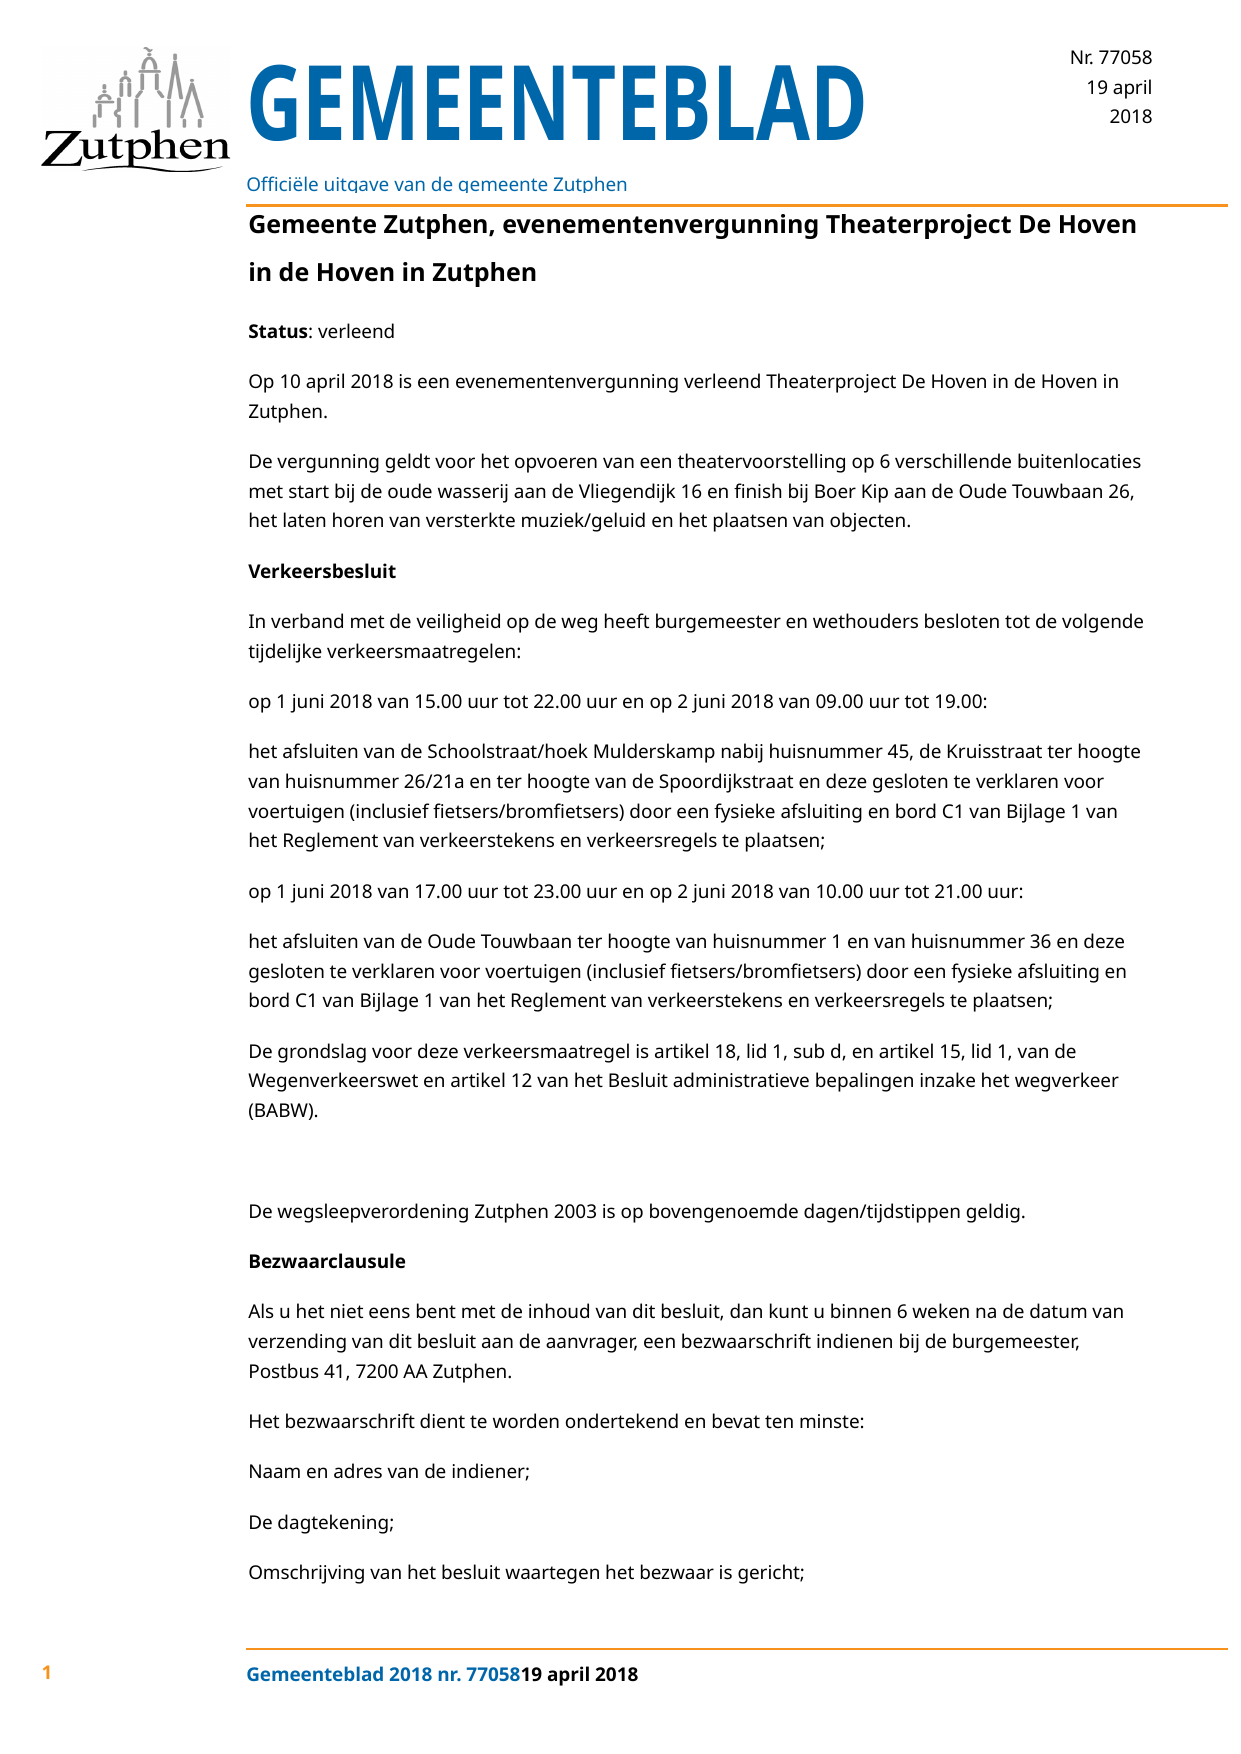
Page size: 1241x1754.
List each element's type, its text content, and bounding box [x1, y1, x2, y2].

text Status: verleend [248, 318, 1152, 344]
text op 1 juni 2018 van 17.00 uur tot 23.00 uur en op 2 juni 2018 van 10.00 uur tot 21.00 uur: [248, 878, 1152, 904]
picture [41, 47, 231, 172]
text De vergunning geldt voor het opvoeren van een theatervoorstelling op 6 verschillende buitenlocaties met start bij de oude wasserij aan de Vliegendijk 16 en finish bij Boer Kip aan de Oude Touwbaan 26, het laten horen van versterkte muziek/geluid en het plaatsen van objecten. [248, 448, 1152, 533]
text het afsluiten van de Oude Touwbaan ter hoogte van huisnummer 1 en van huisnummer 36 en deze gesloten te verklaren voor voertuigen (inclusief fietsers/bromfietsers) door een fysieke afsluiting en bord C1 van Bijlage 1 van het Reglement van verkeerstekens en verkeersregels te plaatsen; [248, 928, 1152, 1013]
text De grondslag voor deze verkeersmaatregel is artikel 18, lid 1, sub d, en artikel 15, lid 1, van de Wegenverkeerswet en artikel 12 van het Besluit administratieve bepalingen inzake het wegverkeer (BABW). [248, 1038, 1152, 1123]
text op 1 juni 2018 van 15.00 uur tot 22.00 uur en op 2 juni 2018 van 09.00 uur tot 19.00: [248, 688, 1152, 714]
text Op 10 april 2018 is een evenementenvergunning verleend Theaterproject De Hoven in de Hoven in Zutphen. [248, 368, 1152, 424]
text De dagtekening; [248, 1509, 1152, 1535]
text Bezwaarclausule [248, 1248, 1152, 1274]
text Naam en adres van de indiener; [248, 1459, 1152, 1484]
text Verkeersbesluit [248, 558, 1152, 584]
text Als u het niet eens bent met de inhoud van dit besluit, dan kunt u binnen 6 weken na de datum van verzending van dit besluit aan de aanvrager, een bezwaarschrift indienen bij de burgemeester, Postbus 41, 7200 AA Zutphen. [248, 1299, 1152, 1384]
text het afsluiten van de Schoolstraat/hoek Mulderskamp nabij huisnummer 45, de Kruisstraat ter hoogte van huisnummer 26/21a en ter hoogte van de Spoordijkstraat en deze gesloten te verklaren voor voertuigen (inclusief fietsers/bromfietsers) door een fysieke afsluiting en bord C1 van Bijlage 1 van het Reglement van verkeerstekens en verkeersregels te plaatsen; [248, 739, 1152, 853]
text Omschrijving van het besluit waartegen het bezwaar is gericht; [248, 1559, 1152, 1585]
text Het bezwaarschrift dient te worden ondertekend en bevat ten minste: [248, 1408, 1152, 1434]
text Gemeente Zutphen, evenementenvergunning Theaterproject De Hoven in de Hoven in Zutphen [248, 207, 1152, 288]
text De wegsleepverordening Zutphen 2003 is op bovengenoemde dagen/tijdstippen geldig. [248, 1198, 1152, 1224]
text In verband met de veiligheid op de weg heeft burgemeester en wethouders besloten tot de volgende tijdelijke verkeersmaatregelen: [248, 608, 1152, 664]
